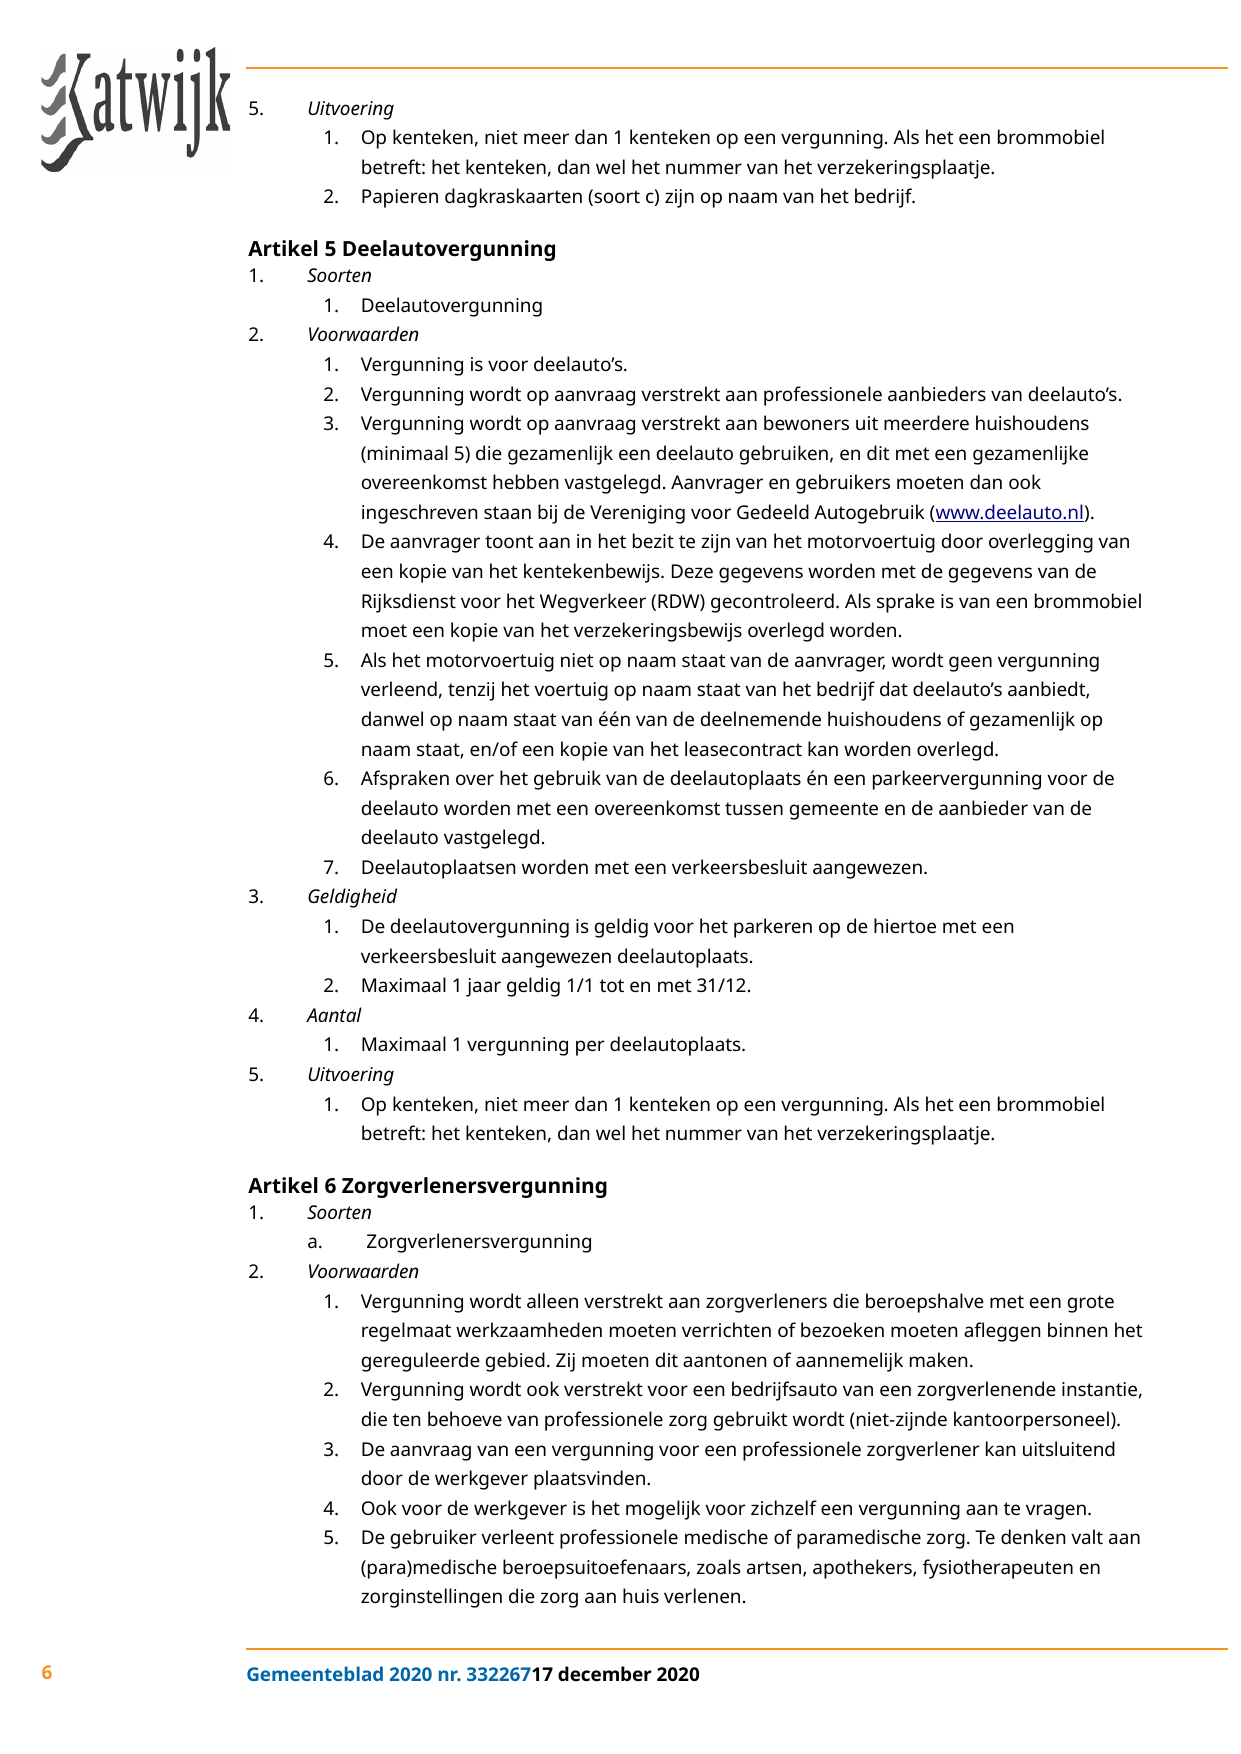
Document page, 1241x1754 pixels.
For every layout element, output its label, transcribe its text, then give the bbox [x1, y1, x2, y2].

list Uitvoering [248, 95, 1152, 121]
list Papieren dagkraskaarten (soort c) zijn op naam van het bedrijf. [323, 183, 1152, 209]
list Soorten [248, 1199, 1152, 1225]
list De aanvrager toont aan in het bezit te zijn van het motorvoertuig door overlegging van een kopie van het kentekenbewijs. Deze gegevens worden met de gegevens van de Rijksdienst voor het Wegverkeer (RDW) gecontroleerd. Als sprake is van een brommobiel moet een kopie van het verzekeringsbewijs overlegd worden. [323, 529, 1152, 643]
picture [41, 47, 231, 172]
list Op kenteken, niet meer dan 1 kenteken op een vergunning. Als het een brommobiel betreft: het kenteken, dan wel het nummer van het verzekeringsplaatje. [323, 1091, 1152, 1146]
list De deelautovergunning is geldig voor het parkeren op de hiertoe met een verkeersbesluit aangewezen deelautoplaats. [323, 913, 1152, 968]
list Geldigheid [248, 884, 1152, 909]
list Maximaal 1 jaar geldig 1/1 tot en met 31/12. [323, 972, 1152, 998]
list Afspraken over het gebruik van de deelautoplaats én een parkeervergunning voor de deelauto worden met een overeenkomst tussen gemeente en de aanbieder van de deelauto vastgelegd. [323, 765, 1152, 850]
text Artikel 6 Zorgverlenersvergunning [248, 1171, 1152, 1199]
list Voorwaarden [248, 322, 1152, 347]
list Vergunning wordt op aanvraag verstrekt aan professionele aanbieders van deelauto’s. [323, 381, 1152, 406]
list Vergunning wordt alleen verstrekt aan zorgverleners die beroepshalve met een grote regelmaat werkzaamheden moeten verrichten of bezoeken moeten afleggen binnen het gereguleerde gebied. Zij moeten dit aantonen of aannemelijk maken. [323, 1288, 1152, 1373]
list Deelautoplaatsen worden met een verkeersbesluit aangewezen. [323, 854, 1152, 880]
list Deelautovergunning [323, 292, 1152, 318]
list Vergunning wordt op aanvraag verstrekt aan bewoners uit meerdere huishoudens (minimaal 5) die gezamenlijk een deelauto gebruiken, en dit met een gezamenlijke overeenkomst hebben vastgelegd. Aanvrager en gebruikers moeten dan ook ingeschreven staan bij de Vereniging voor Gedeeld Autogebruik (www.deelauto.nl). [323, 410, 1152, 525]
list Ook voor de werkgever is het mogelijk voor zichzelf een vergunning aan te vragen. [323, 1495, 1152, 1521]
text Artikel 5 Deelautovergunning [248, 234, 1152, 262]
list Uitvoering [248, 1061, 1152, 1087]
list Soorten [248, 262, 1152, 288]
list Maximaal 1 vergunning per deelautoplaats. [323, 1032, 1152, 1057]
list Zorgverlenersvergunning [307, 1229, 1152, 1254]
list De aanvraag van een vergunning voor een professionele zorgverlener kan uitsluitend door de werkgever plaatsvinden. [323, 1436, 1152, 1491]
list Vergunning is voor deelauto’s. [323, 351, 1152, 377]
list Op kenteken, niet meer dan 1 kenteken op een vergunning. Als het een brommobiel betreft: het kenteken, dan wel het nummer van het verzekeringsplaatje. [323, 124, 1152, 180]
list Voorwaarden [248, 1258, 1152, 1284]
list Aantal [248, 1002, 1152, 1028]
list De gebruiker verleent professionele medische of paramedische zorg. Te denken valt aan (para)medische beroepsuitoefenaars, zoals artsen, apothekers, fysiotherapeuten en zorginstellingen die zorg aan huis verlenen. [323, 1524, 1152, 1609]
list Vergunning wordt ook verstrekt voor een bedrijfsauto van een zorgverlenende instantie, die ten behoeve van professionele zorg gebruikt wordt (niet-zijnde kantoorpersoneel). [323, 1377, 1152, 1432]
list Als het motorvoertuig niet op naam staat van de aanvrager, wordt geen vergunning verleend, tenzij het voertuig op naam staat van het bedrijf dat deelauto’s aanbiedt, danwel op naam staat van één van de deelnemende huishoudens of gezamenlijk op naam staat, en/of een kopie van het leasecontract kan worden overlegd. [323, 647, 1152, 761]
